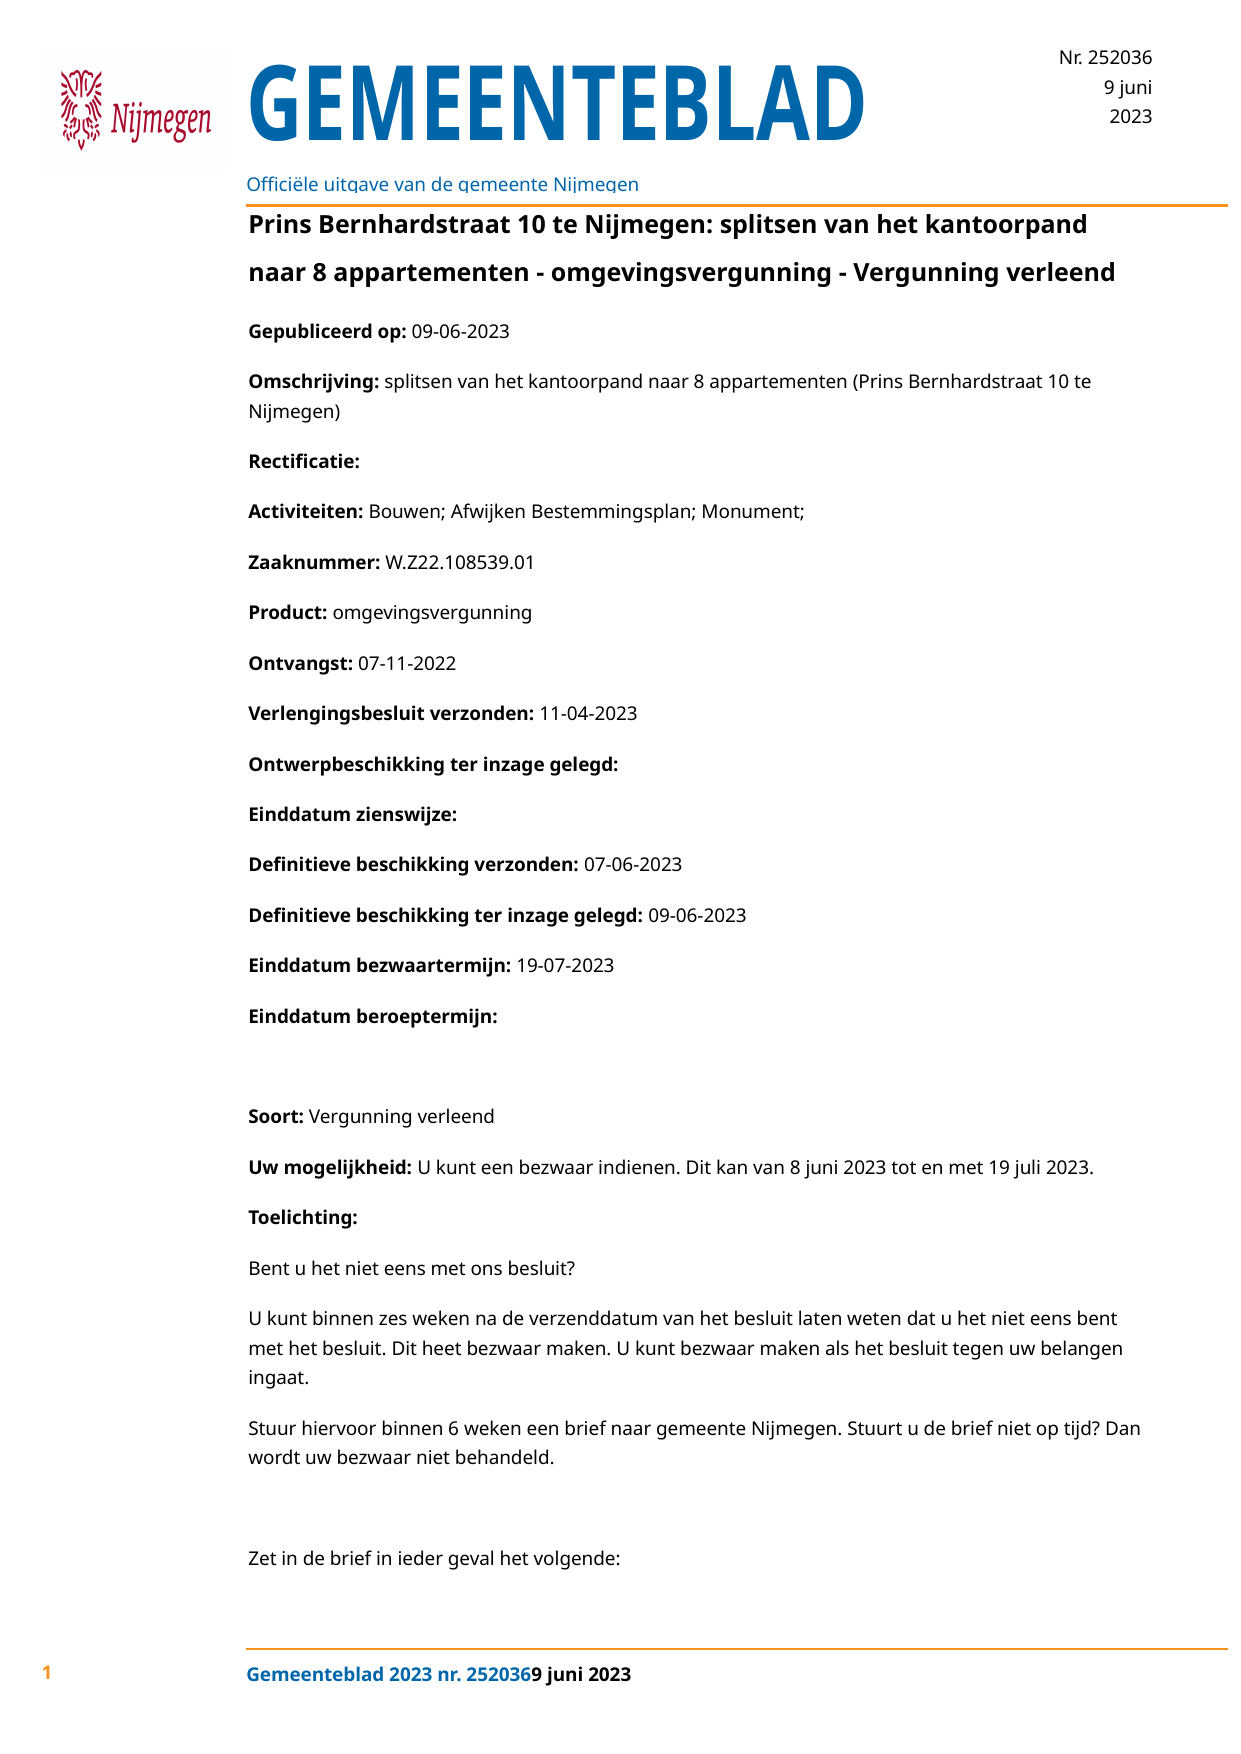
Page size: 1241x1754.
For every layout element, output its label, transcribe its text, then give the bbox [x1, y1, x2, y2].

text Einddatum zienswijze: [248, 801, 1152, 827]
text Bent u het niet eens met ons besluit? [248, 1255, 1152, 1281]
text U kunt binnen zes weken na de verzenddatum van het besluit laten weten dat u het niet eens bent met het besluit. Dit heet bezwaar maken. U kunt bezwaar maken als het besluit tegen uw belangen ingaat. [248, 1305, 1152, 1390]
text Ontvangst: 07-11-2022 [248, 650, 1152, 676]
text Stuur hiervoor binnen 6 weken een brief naar gemeente Nijmegen. Stuurt u de brief niet op tijd? Dan wordt uw bezwaar niet behandeld. [248, 1415, 1152, 1470]
text Omschrijving: splitsen van het kantoorpand naar 8 appartementen (Prins Bernhardstraat 10 te Nijmegen) [248, 368, 1152, 424]
text Activiteiten: Bouwen; Afwijken Bestemmingsplan; Monument; [248, 499, 1152, 524]
text Definitieve beschikking verzonden: 07-06-2023 [248, 852, 1152, 877]
text Ontwerpbeschikking ter inzage gelegd: [248, 751, 1152, 777]
text Einddatum bezwaartermijn: 19-07-2023 [248, 952, 1152, 978]
text Soort: Vergunning verleend [248, 1104, 1152, 1129]
text Uw mogelijkheid: U kunt een bezwaar indienen. Dit kan van 8 juni 2023 tot en met 19 juli 2023. [248, 1154, 1152, 1180]
text Gepubliceerd op: 09-06-2023 [248, 318, 1152, 344]
text Rectificatie: [248, 448, 1152, 474]
picture [41, 47, 231, 172]
text Zaaknummer: W.Z22.108539.01 [248, 549, 1152, 575]
text Verlengingsbesluit verzonden: 11-04-2023 [248, 700, 1152, 726]
text Zet in de brief in ieder geval het volgende: [248, 1545, 1152, 1571]
text Einddatum beroeptermijn: [248, 1003, 1152, 1029]
text Product: omgevingsvergunning [248, 599, 1152, 625]
text Prins Bernhardstraat 10 te Nijmegen: splitsen van het kantoorpand naar 8 appartementen - omgevingsvergunning - Vergunning verleend [248, 207, 1152, 288]
text Definitieve beschikking ter inzage gelegd: 09-06-2023 [248, 902, 1152, 928]
text Toelichting: [248, 1204, 1152, 1230]
